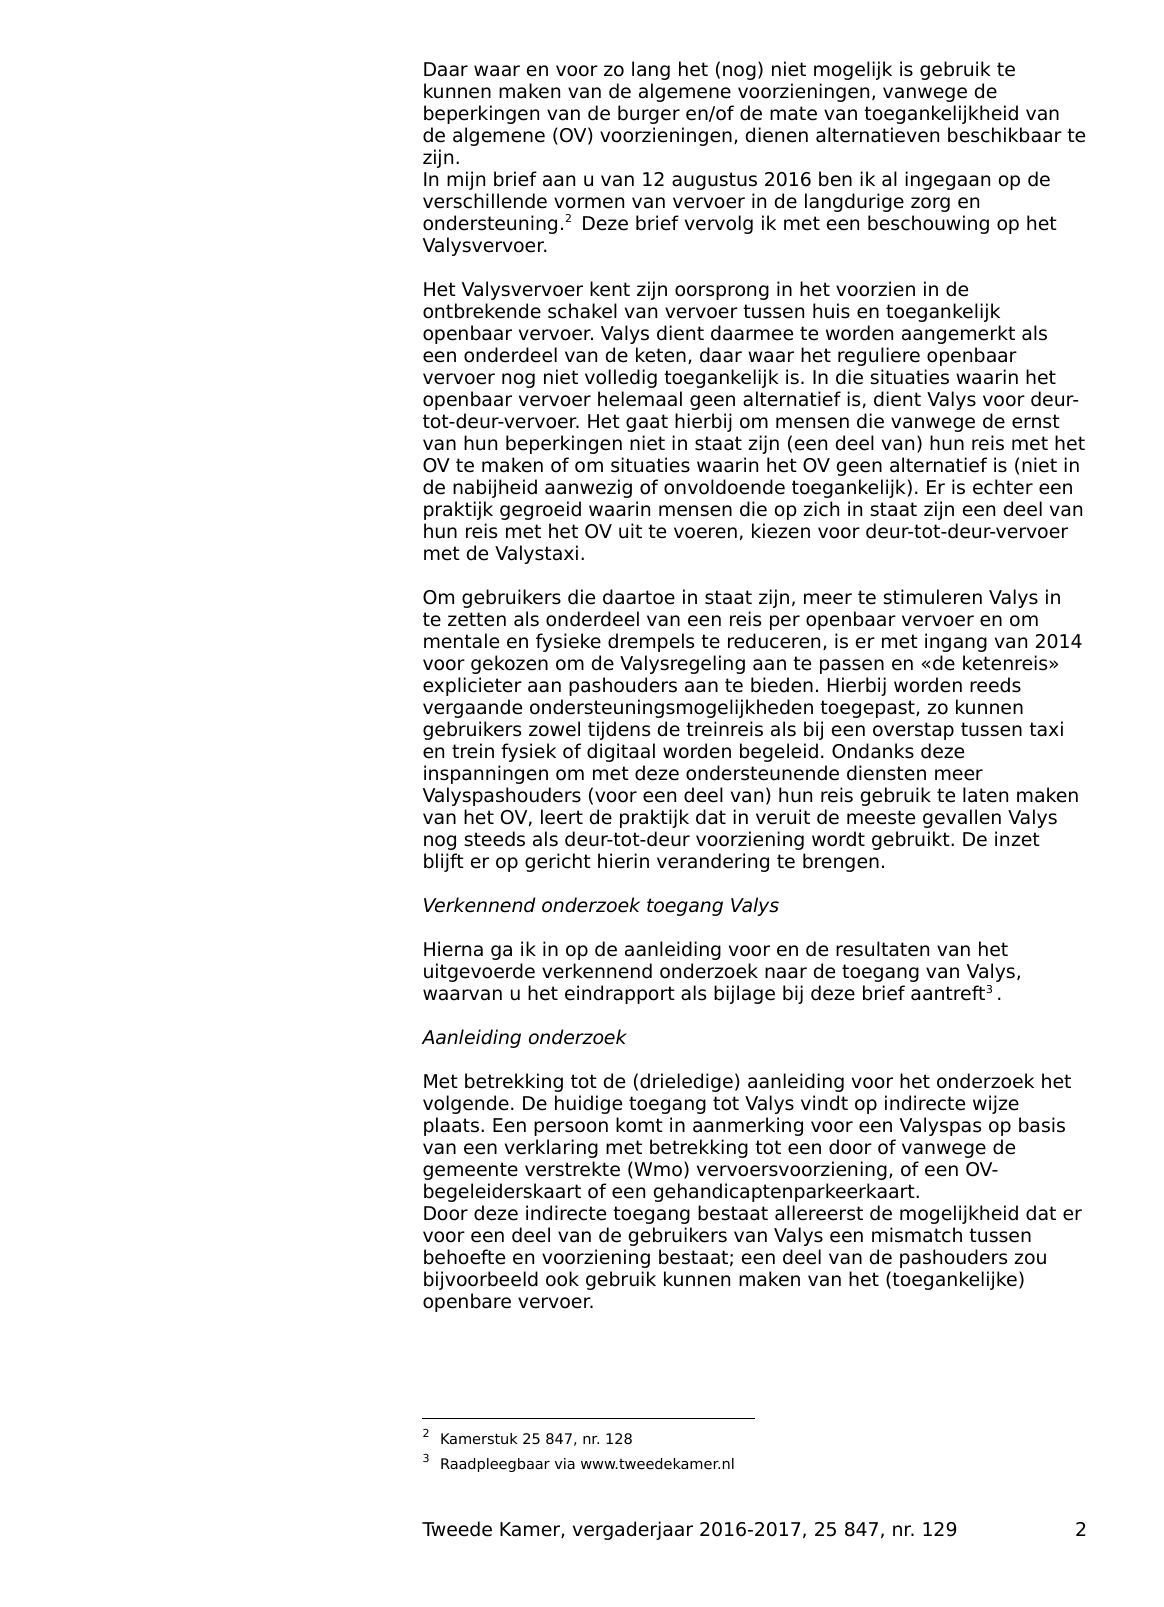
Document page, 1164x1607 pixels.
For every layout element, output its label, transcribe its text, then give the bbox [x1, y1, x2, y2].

subtitle Verkennend onderzoek toegang Valys [422, 895, 1087, 917]
text Raadpleegbaar via www.tweedekamer.nl [422, 1452, 1087, 1474]
text Kamerstuk 25 847, nr. 128 [422, 1427, 1087, 1449]
text Het Valysvervoer kent zijn oorsprong in het voorzien in de ontbrekende schakel van vervoer tussen huis en toegankelijk openbaar vervoer. Valys dient daarmee te worden aangemerkt als een onderdeel van de keten, daar waar het reguliere openbaar vervoer nog niet volledig toegankelijk is. In die situaties waarin het openbaar vervoer helemaal geen alternatief is, dient Valys voor deur-tot-deur-vervoer. Het gaat hierbij om mensen die vanwege de ernst van hun beperkingen niet in staat zijn (een deel van) hun reis met het OV te maken of om situaties waarin het OV geen alternatief is (niet in de nabijheid aanwezig of onvoldoende toegankelijk). Er is echter een praktijk gegroeid waarin mensen die op zich in staat zijn een deel van hun reis met het OV uit te voeren, kiezen voor deur-tot-deur-vervoer met de Valystaxi. [422, 279, 1087, 565]
text Met betrekking tot de (drieledige) aanleiding voor het onderzoek het volgende. De huidige toegang tot Valys vindt op indirecte wijze plaats. Een persoon komt in aanmerking voor een Valyspas op basis van een verklaring met betrekking tot een door of vanwege de gemeente verstrekte (Wmo) vervoersvoorziening, of een OV-begeleiderskaart of een gehandicaptenparkeerkaart. [422, 1071, 1087, 1203]
text Om gebruikers die daartoe in staat zijn, meer te stimuleren Valys in te zetten als onderdeel van een reis per openbaar vervoer en om mentale en fysieke drempels te reduceren, is er met ingang van 2014 voor gekozen om de Valysregeling aan te passen en «de ketenreis» explicieter aan pashouders aan te bieden. Hierbij worden reeds vergaande ondersteuningsmogelijkheden toegepast, zo kunnen gebruikers zowel tijdens de treinreis als bij een overstap tussen taxi en trein fysiek of digitaal worden begeleid. Ondanks deze inspanningen om met deze ondersteunende diensten meer Valyspashouders (voor een deel van) hun reis gebruik te laten maken van het OV, leert de praktijk dat in veruit de meeste gevallen Valys nog steeds als deur-tot-deur voorziening wordt gebruikt. De inzet blijft er op gericht hierin verandering te brengen. [422, 587, 1087, 873]
text Door deze indirecte toegang bestaat allereerst de mogelijkheid dat er voor een deel van de gebruikers van Valys een mismatch tussen behoefte en voorziening bestaat; een deel van de pashouders zou bijvoorbeeld ook gebruik kunnen maken van het (toegankelijke) openbare vervoer. [422, 1203, 1087, 1313]
text Daar waar en voor zo lang het (nog) niet mogelijk is gebruik te kunnen maken van de algemene voorzieningen, vanwege de beperkingen van de burger en/of de mate van toegankelijkheid van de algemene (OV) voorzieningen, dienen alternatieven beschikbaar te zijn. [422, 59, 1087, 169]
text Hierna ga ik in op de aanleiding voor en de resultaten van het uitgevoerde verkennend onderzoek naar de toegang van Valys, waarvan u het eindrapport als bijlage bij deze brief aantreft. [422, 939, 1087, 1005]
subtitle Aanleiding onderzoek [422, 1027, 1087, 1049]
text In mijn brief aan u van 12 augustus 2016 ben ik al ingegaan op de verschillende vormen van vervoer in de langdurige zorg en ondersteuning. Deze brief vervolg ik met een beschouwing op het Valysvervoer. [422, 169, 1087, 257]
